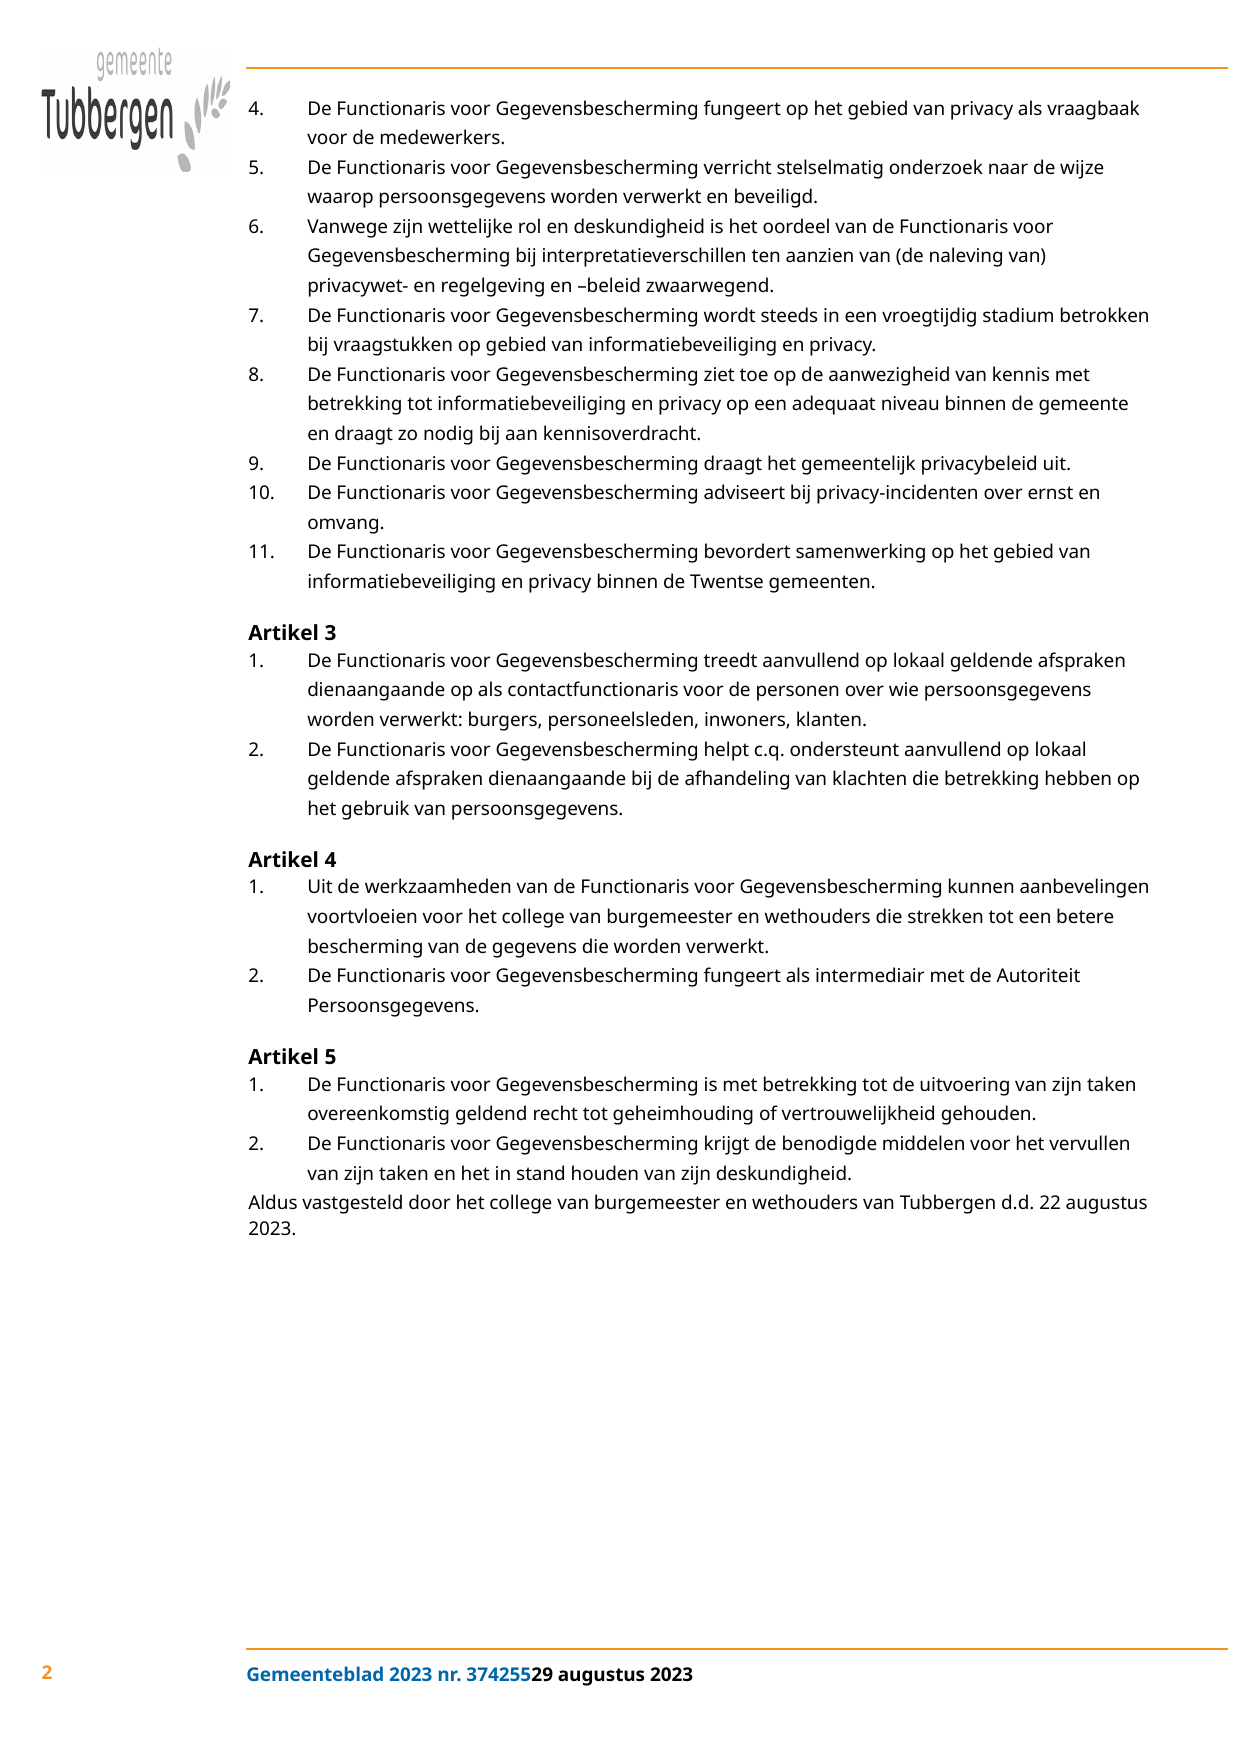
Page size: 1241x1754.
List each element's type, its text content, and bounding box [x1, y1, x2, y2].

text Artikel 5 [248, 1042, 1152, 1071]
list Vanwege zijn wettelijke rol en deskundigheid is het oordeel van de Functionaris voor Gegevensbescherming bij interpretatieverschillen ten aanzien van (de naleving van) privacywet- en regelgeving en –beleid zwaarwegend. [248, 213, 1152, 298]
list De Functionaris voor Gegevensbescherming helpt c.q. ondersteunt aanvullend op lokaal geldende afspraken dienaangaande bij de afhandeling van klachten die betrekking hebben op het gebruik van persoonsgegevens. [248, 736, 1152, 821]
text Artikel 3 [248, 618, 1152, 647]
list De Functionaris voor Gegevensbescherming krijgt de benodigde middelen voor het vervullen van zijn taken en het in stand houden van zijn deskundigheid. [248, 1130, 1152, 1185]
text Aldus vastgesteld door het college van burgemeester en wethouders van Tubbergen d.d. 22 augustus 2023. [248, 1189, 1152, 1241]
list De Functionaris voor Gegevensbescherming is met betrekking tot de uitvoering van zijn taken overeenkomstig geldend recht tot geheimhouding of vertrouwelijkheid gehouden. [248, 1071, 1152, 1126]
list De Functionaris voor Gegevensbescherming treedt aanvullend op lokaal geldende afspraken dienaangaande op als contactfunctionaris voor de personen over wie persoonsgegevens worden verwerkt: burgers, personeelsleden, inwoners, klanten. [248, 647, 1152, 732]
picture [41, 47, 231, 172]
list De Functionaris voor Gegevensbescherming fungeert als intermediair met de Autoriteit Persoonsgegevens. [248, 962, 1152, 1018]
list De Functionaris voor Gegevensbescherming ziet toe op de aanwezigheid van kennis met betrekking tot informatiebeveiliging en privacy op een adequaat niveau binnen de gemeente en draagt zo nodig bij aan kennisoverdracht. [248, 361, 1152, 446]
list De Functionaris voor Gegevensbescherming fungeert op het gebied van privacy als vraagbaak voor de medewerkers. [248, 95, 1152, 150]
list Uit de werkzaamheden van de Functionaris voor Gegevensbescherming kunnen aanbevelingen voortvloeien voor het college van burgemeester en wethouders die strekken tot een betere bescherming van de gegevens die worden verwerkt. [248, 874, 1152, 959]
text Artikel 4 [248, 845, 1152, 874]
list De Functionaris voor Gegevensbescherming adviseert bij privacy-incidenten over ernst en omvang. [248, 479, 1152, 535]
list De Functionaris voor Gegevensbescherming verricht stelselmatig onderzoek naar de wijze waarop persoonsgegevens worden verwerkt en beveiligd. [248, 154, 1152, 209]
list De Functionaris voor Gegevensbescherming draagt het gemeentelijk privacybeleid uit. [248, 450, 1152, 476]
list De Functionaris voor Gegevensbescherming wordt steeds in een vroegtijdig stadium betrokken bij vraagstukken op gebied van informatiebeveiliging en privacy. [248, 302, 1152, 357]
list De Functionaris voor Gegevensbescherming bevordert samenwerking op het gebied van informatiebeveiliging en privacy binnen de Twentse gemeenten. [248, 538, 1152, 594]
